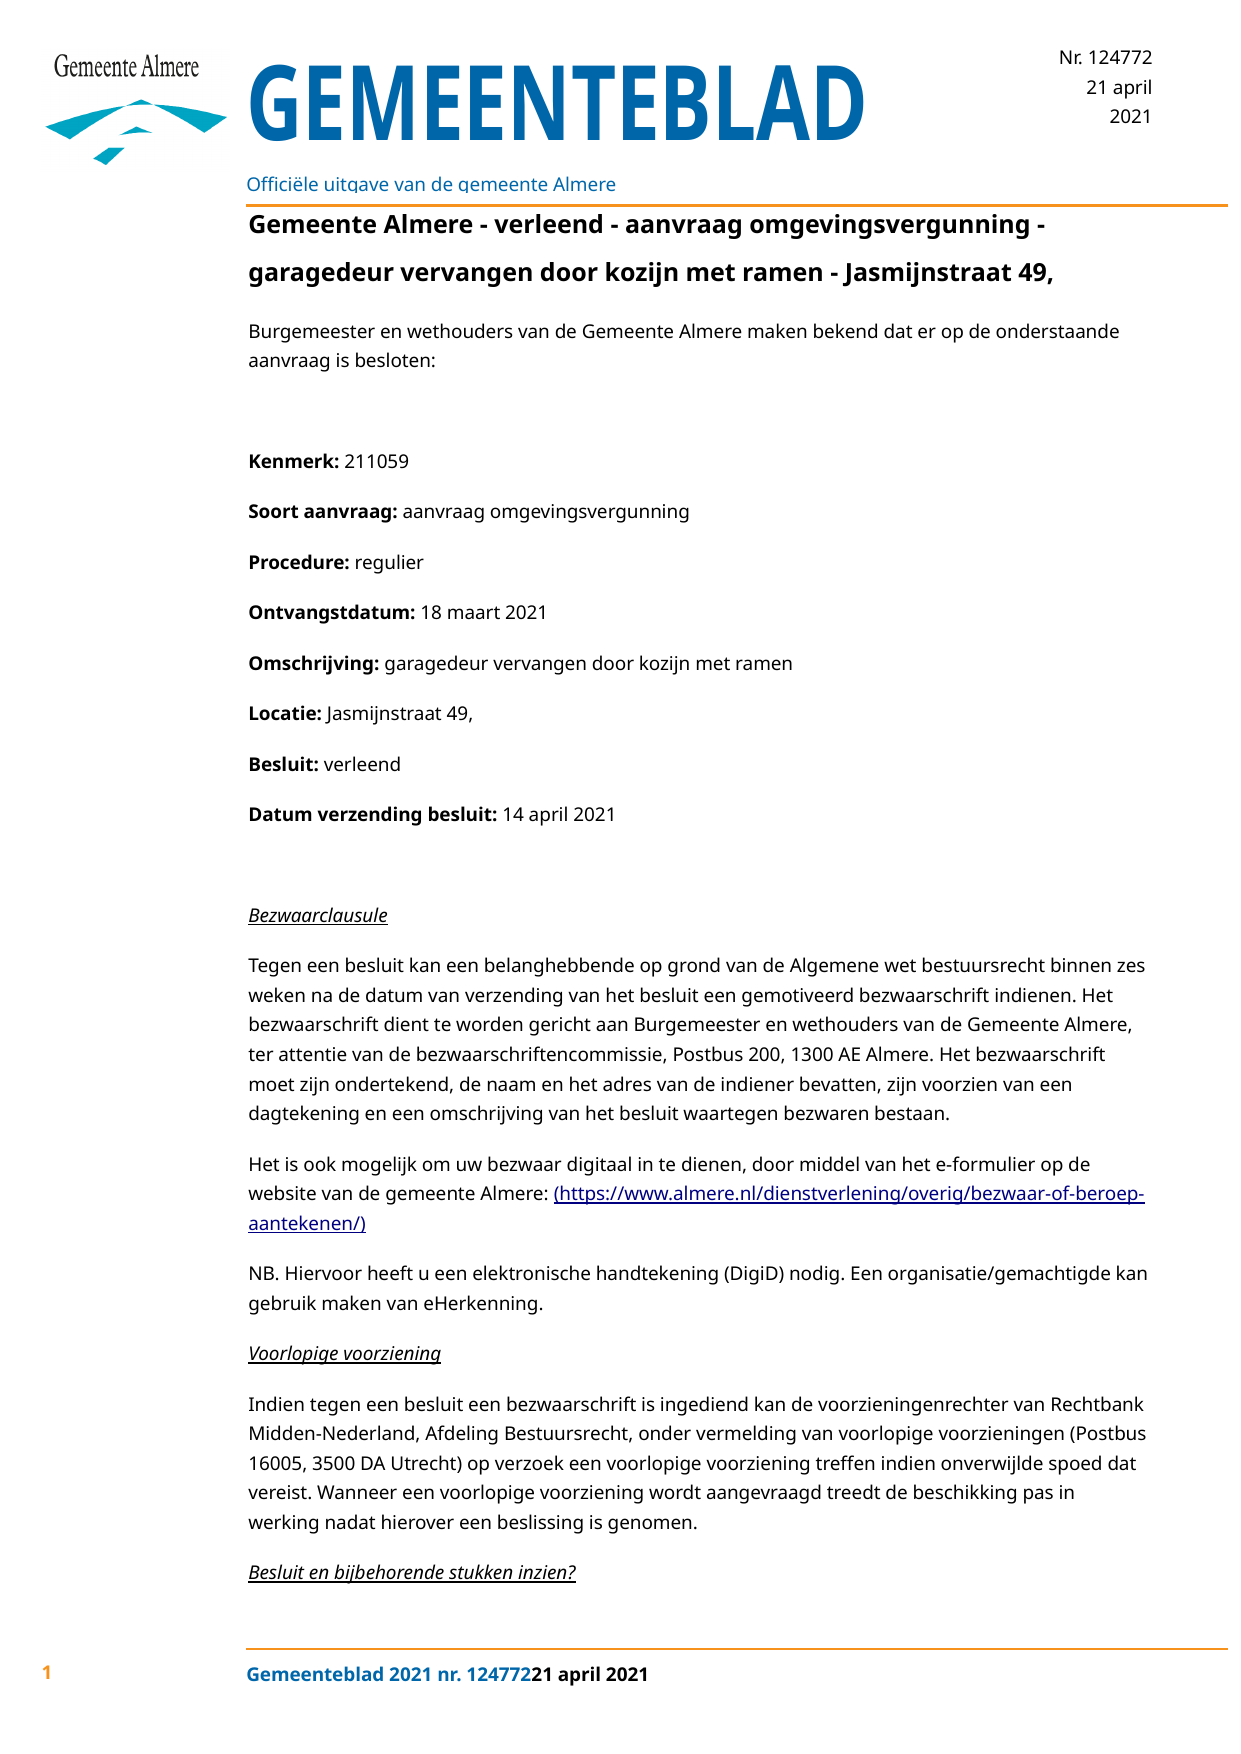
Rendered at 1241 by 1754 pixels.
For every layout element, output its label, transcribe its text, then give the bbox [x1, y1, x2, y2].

text Ontvangstdatum: 18 maart 2021 [248, 599, 1152, 625]
text Gemeente Almere - verleend - aanvraag omgevingsvergunning - garagedeur vervangen door kozijn met ramen - Jasmijnstraat 49, [248, 207, 1152, 288]
text Bezwaarclausule [248, 902, 1152, 928]
text Soort aanvraag: aanvraag omgevingsvergunning [248, 499, 1152, 524]
picture [41, 47, 231, 172]
text Omschrijving: garagedeur vervangen door kozijn met ramen [248, 650, 1152, 676]
text Locatie: Jasmijnstraat 49, [248, 700, 1152, 726]
text Kenmerk: 211059 [248, 448, 1152, 474]
text Besluit en bijbehorende stukken inzien? [248, 1559, 1152, 1585]
text Datum verzending besluit: 14 april 2021 [248, 801, 1152, 827]
text Tegen een besluit kan een belanghebbende op grond van de Algemene wet bestuursrecht binnen zes weken na de datum van verzending van het besluit een gemotiveerd bezwaarschrift indienen. Het bezwaarschrift dient te worden gericht aan Burgemeester en wethouders van de Gemeente Almere, ter attentie van de bezwaarschriftencommissie, Postbus 200, 1300 AE Almere. Het bezwaarschrift moet zijn ondertekend, de naam en het adres van de indiener bevatten, zijn voorzien van een dagtekening en een omschrijving van het besluit waartegen bezwaren bestaan. [248, 952, 1152, 1126]
text Procedure: regulier [248, 549, 1152, 575]
text Indien tegen een besluit een bezwaarschrift is ingediend kan de voorzieningenrechter van Rechtbank Midden-Nederland, Afdeling Bestuursrecht, onder vermelding van voorlopige voorzieningen (Postbus 16005, 3500 DA Utrecht) op verzoek een voorlopige voorziening treffen indien onverwijlde spoed dat vereist. Wanneer een voorlopige voorziening wordt aangevraagd treedt de beschikking pas in werking nadat hierover een beslissing is genomen. [248, 1391, 1152, 1535]
text Besluit: verleend [248, 751, 1152, 777]
text Het is ook mogelijk om uw bezwaar digitaal in te dienen, door middel van het e-formulier op de website van de gemeente Almere: (https://www.almere.nl/dienstverlening/overig/bezwaar-of-beroep-aantekenen/) [248, 1151, 1152, 1236]
text Burgemeester en wethouders van de Gemeente Almere maken bekend dat er op de onderstaande aanvraag is besloten: [248, 318, 1152, 373]
text Voorlopige voorziening [248, 1340, 1152, 1366]
text NB. Hiervoor heeft u een elektronische handtekening (DigiD) nodig. Een organisatie/gemachtigde kan gebruik maken van eHerkenning. [248, 1260, 1152, 1316]
